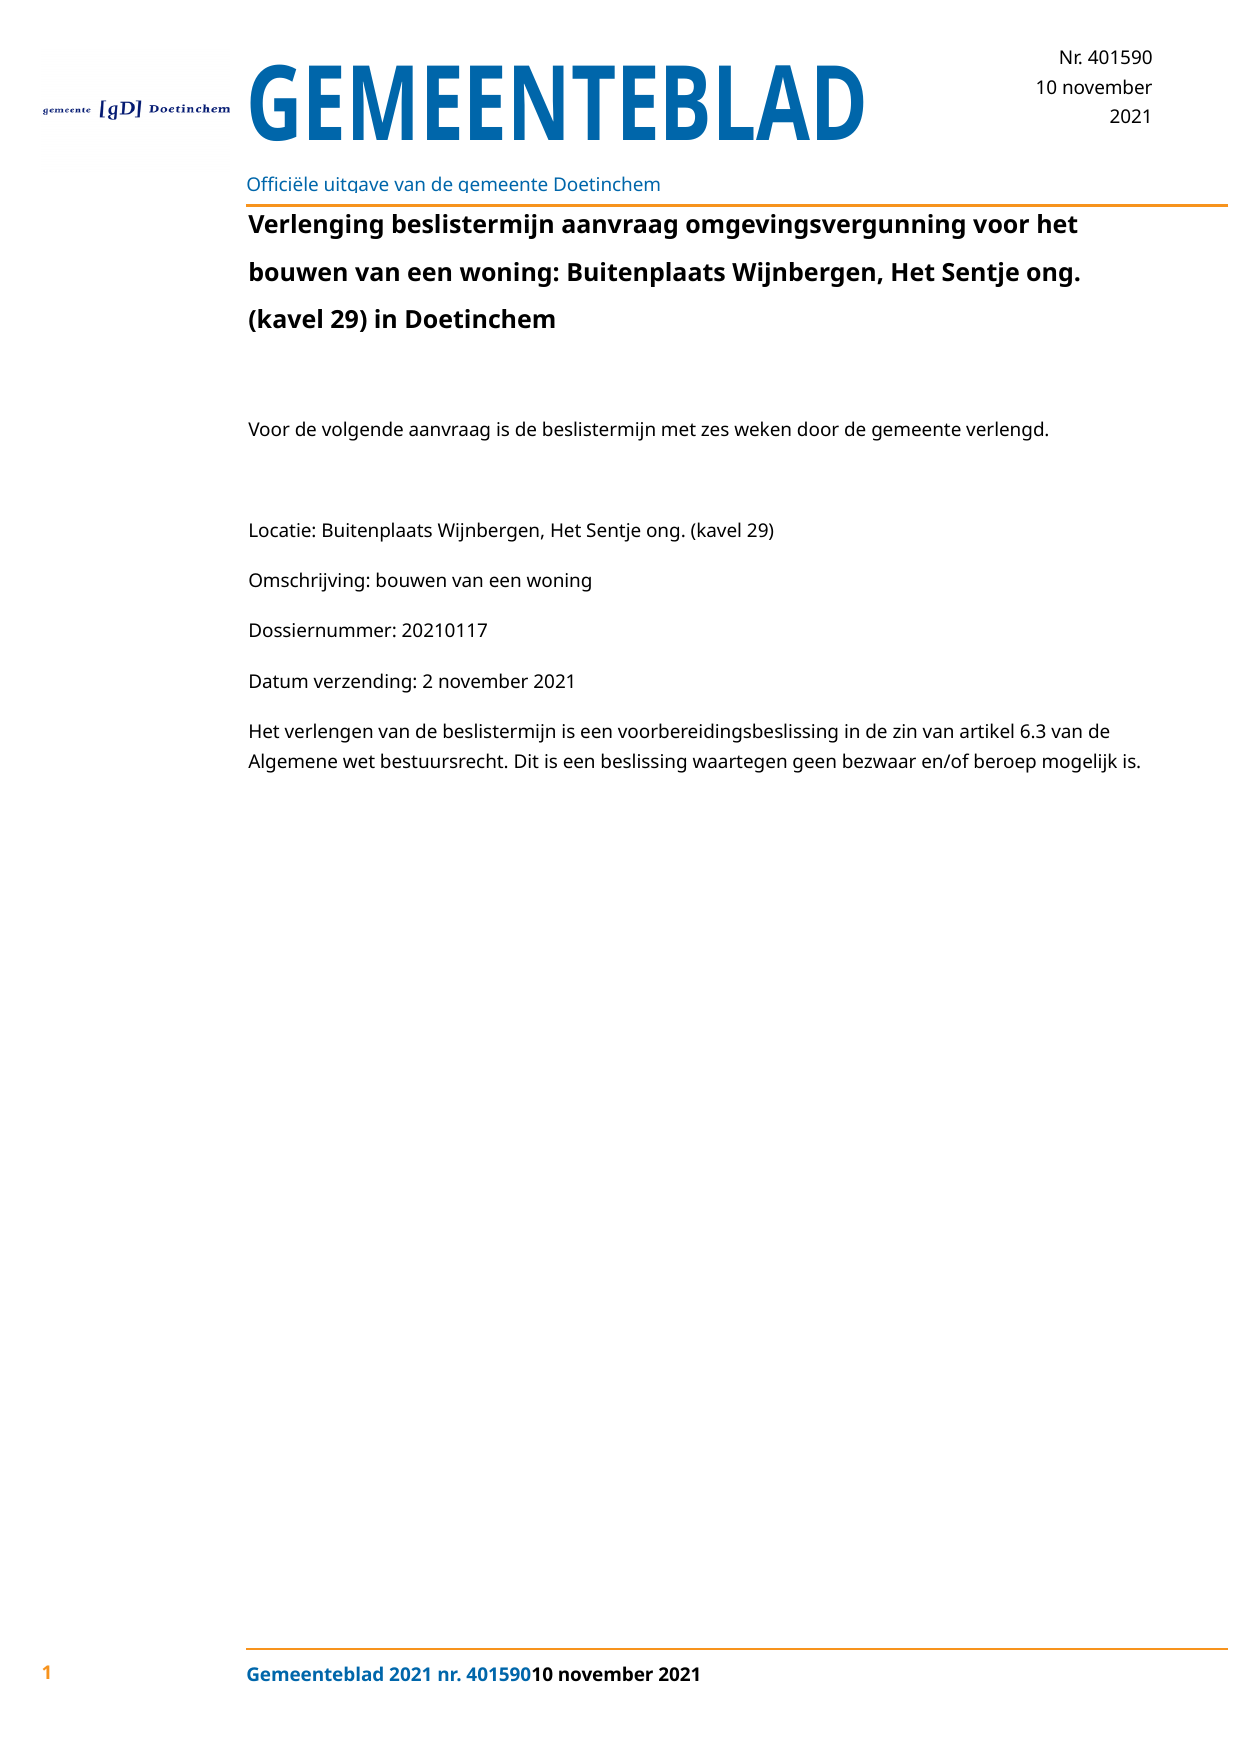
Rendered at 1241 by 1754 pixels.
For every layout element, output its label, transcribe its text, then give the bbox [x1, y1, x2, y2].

text Locatie: Buitenplaats Wijnbergen, Het Sentje ong. (kavel 29) [248, 517, 1152, 542]
text Dossiernummer: 20210117 [248, 618, 1152, 643]
text Omschrijving: bouwen van een woning [248, 567, 1152, 593]
text Het verlengen van de beslistermijn is een voorbereidingsbeslissing in de zin van artikel 6.3 van de Algemene wet bestuursrecht. Dit is een beslissing waartegen geen bezwaar en/of beroep mogelijk is. [248, 718, 1152, 774]
text Voor de volgende aanvraag is de beslistermijn met zes weken door de gemeente verlengd. [248, 416, 1152, 442]
text Datum verzending: 2 november 2021 [248, 668, 1152, 694]
picture [41, 47, 231, 172]
text Verlenging beslistermijn aanvraag omgevingsvergunning voor het bouwen van een woning: Buitenplaats Wijnbergen, Het Sentje ong. (kavel 29) in Doetinchem [248, 207, 1152, 336]
